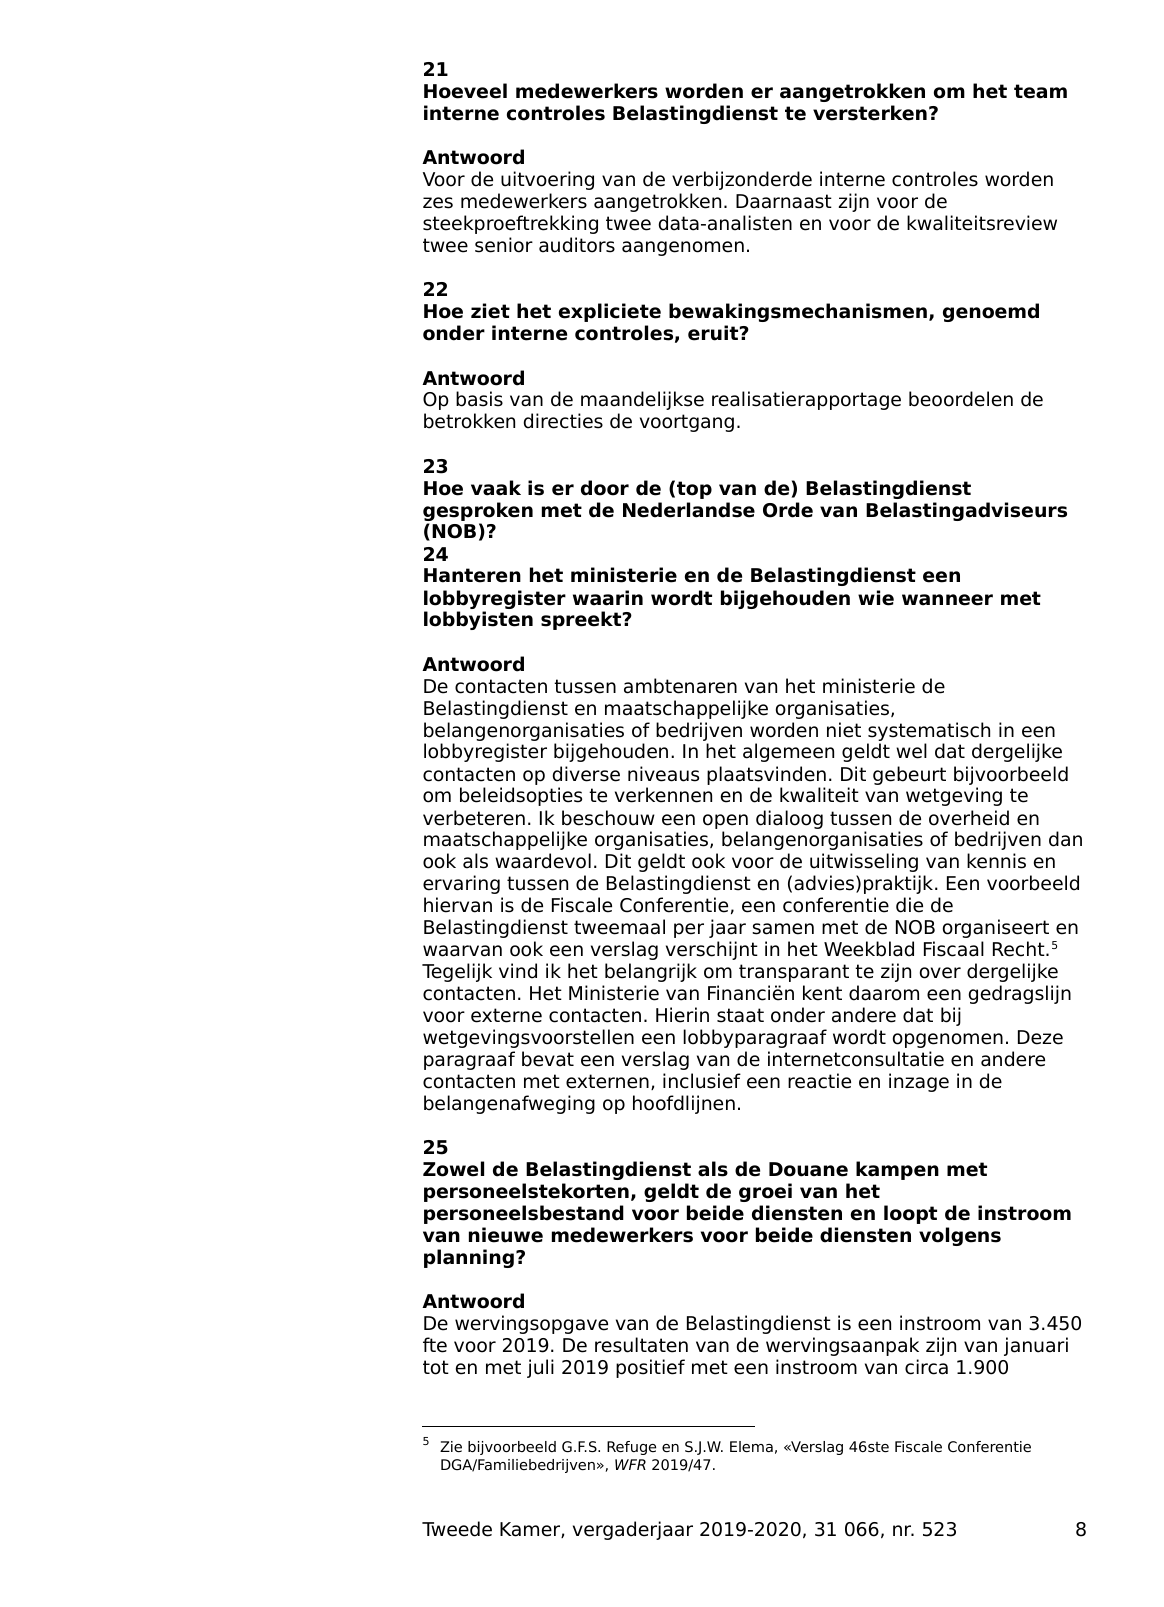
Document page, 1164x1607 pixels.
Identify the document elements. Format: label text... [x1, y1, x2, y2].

text 24 [422, 543, 1087, 565]
text Hanteren het ministerie en de Belastingdienst een lobbyregister waarin wordt bijgehouden wie wanneer met lobbyisten spreekt? [422, 565, 1087, 631]
text Tegelijk vind ik het belangrijk om transparant te zijn over dergelijke contacten. Het Ministerie van Financiën kent daarom een gedragslijn voor externe contacten. Hierin staat onder andere dat bij wetgevingsvoorstellen een lobbyparagraaf wordt opgenomen. Deze paragraaf bevat een verslag van de internetconsultatie en andere contacten met externen, inclusief een reactie en inzage in de belangenafweging op hoofdlijnen. [422, 961, 1087, 1115]
text Hoeveel medewerkers worden er aangetrokken om het team interne controles Belastingdienst te versterken? [422, 81, 1087, 125]
text Antwoord [422, 367, 1087, 389]
text Op basis van de maandelijkse realisatierapportage beoordelen de betrokken directies de voortgang. [422, 389, 1087, 433]
text Voor de uitvoering van de verbijzonderde interne controles worden zes medewerkers aangetrokken. Daarnaast zijn voor de steekproeftrekking twee data-analisten en voor de kwaliteitsreview twee senior auditors aangenomen. [422, 169, 1087, 257]
text Antwoord [422, 1291, 1087, 1313]
text De contacten tussen ambtenaren van het ministerie de Belastingdienst en maatschappelijke organisaties, belangenorganisaties of bedrijven worden niet systematisch in een lobbyregister bijgehouden. In het algemeen geldt wel dat dergelijke contacten op diverse niveaus plaatsvinden. Dit gebeurt bijvoorbeeld om beleidsopties te verkennen en de kwaliteit van wetgeving te verbeteren. Ik beschouw een open dialoog tussen de overheid en maatschappelijke organisaties, belangenorganisaties of bedrijven dan ook als waardevol. Dit geldt ook voor de uitwisseling van kennis en ervaring tussen de Belastingdienst en (advies)praktijk. Een voorbeeld hiervan is de Fiscale Conferentie, een conferentie die de Belastingdienst tweemaal per jaar samen met de NOB organiseert en waarvan ook een verslag verschijnt in het Weekblad Fiscaal Recht. [422, 676, 1087, 961]
text 23 [422, 456, 1087, 477]
text Zowel de Belastingdienst als de Douane kampen met personeelstekorten, geldt de groei van het personeelsbestand voor beide diensten en loopt de instroom van nieuwe medewerkers voor beide diensten volgens planning? [422, 1159, 1087, 1269]
text Hoe vaak is er door de (top van de) Belastingdienst gesproken met de Nederlandse Orde van Belastingadviseurs (NOB)? [422, 477, 1087, 543]
text Antwoord [422, 147, 1087, 169]
text 25 [422, 1137, 1087, 1159]
text 21 [422, 59, 1087, 81]
text Zie bijvoorbeeld G.F.S. Refuge en S.J.W. Elema, «Verslag 46ste Fiscale Conferentie DGA/Familiebedrijven», WFR 2019/47. [422, 1435, 1087, 1474]
text 22 [422, 279, 1087, 301]
text De wervingsopgave van de Belastingdienst is een instroom van 3.450 fte voor 2019. De resultaten van de wervingsaanpak zijn van januari tot en met juli 2019 positief met een instroom van circa 1.900 [422, 1313, 1087, 1379]
text Hoe ziet het expliciete bewakingsmechanismen, genoemd onder interne controles, eruit? [422, 301, 1087, 345]
text Antwoord [422, 653, 1087, 676]
